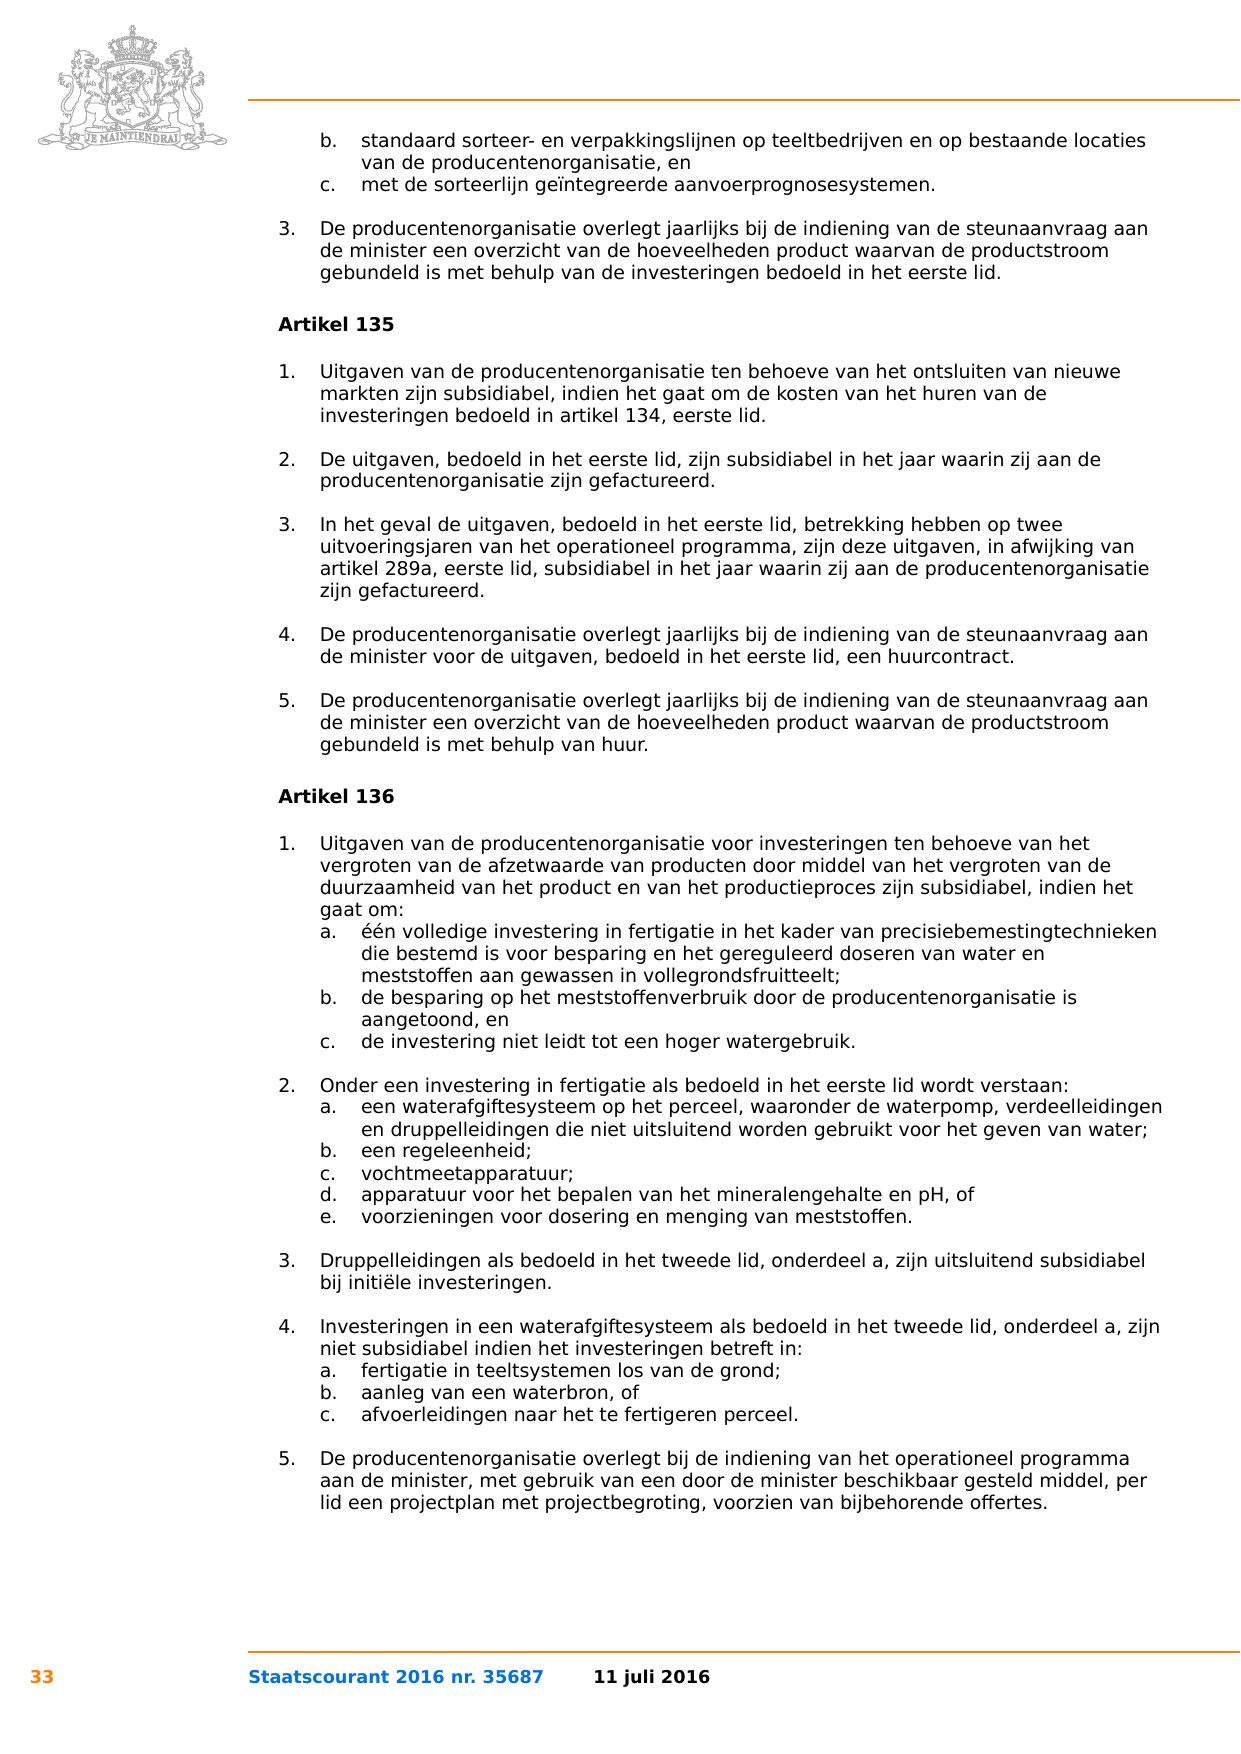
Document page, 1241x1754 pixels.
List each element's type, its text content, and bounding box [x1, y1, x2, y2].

text 3. De producentenorganisatie overlegt jaarlijks bij de indiening van de steunaanvraag aan de minister een overzicht van de hoeveelheden product waarvan de productstroom gebundeld is met behulp van de investeringen bedoeld in het eerste lid. [278, 218, 1163, 284]
text b. standaard sorteer- en verpakkingslijnen op teeltbedrijven en op bestaande locaties van de producentenorganisatie, en [319, 130, 1163, 174]
picture [38, 25, 227, 150]
text 4. De producentenorganisatie overlegt jaarlijks bij de indiening van de steunaanvraag aan de minister voor de uitgaven, bedoeld in het eerste lid, een huurcontract. [278, 624, 1163, 668]
text 1. Uitgaven van de producentenorganisatie voor investeringen ten behoeve van het vergroten van de afzetwaarde van producten door middel van het vergroten van de duurzaamheid van het product en van het productieproces zijn subsidiabel, indien het gaat om: [278, 833, 1163, 921]
text b. aanleg van een waterbron, of [319, 1382, 1163, 1404]
text d. apparatuur voor het bepalen van het mineralengehalte en pH, of [319, 1184, 1163, 1206]
text b. een regeleenheid; [319, 1140, 1163, 1162]
text 2. Onder een investering in fertigatie als bedoeld in het eerste lid wordt verstaan: [278, 1074, 1163, 1096]
text 3. In het geval de uitgaven, bedoeld in het eerste lid, betrekking hebben op twee uitvoeringsjaren van het operationeel programma, zijn deze uitgaven, in afwijking van artikel 289a, eerste lid, subsidiabel in het jaar waarin zij aan de producentenorganisatie zijn gefactureerd. [278, 514, 1163, 602]
text a. een waterafgiftesysteem op het perceel, waaronder de waterpomp, verdeelleidingen en druppelleidingen die niet uitsluitend worden gebruikt voor het geven van water; [319, 1096, 1163, 1140]
text 5. De producentenorganisatie overlegt jaarlijks bij de indiening van de steunaanvraag aan de minister een overzicht van de hoeveelheden product waarvan de productstroom gebundeld is met behulp van huur. [278, 690, 1163, 756]
text 4. Investeringen in een waterafgiftesysteem als bedoeld in het tweede lid, onderdeel a, zijn niet subsidiabel indien het investeringen betreft in: [278, 1316, 1163, 1360]
text 2. De uitgaven, bedoeld in het eerste lid, zijn subsidiabel in het jaar waarin zij aan de producentenorganisatie zijn gefactureerd. [278, 448, 1163, 492]
text 1. Uitgaven van de producentenorganisatie ten behoeve van het ontsluiten van nieuwe markten zijn subsidiabel, indien het gaat om de kosten van het huren van de investeringen bedoeld in artikel 134, eerste lid. [278, 361, 1163, 427]
text a. één volledige investering in fertigatie in het kader van precisiebemestingtechnieken die bestemd is voor besparing en het gereguleerd doseren van water en meststoffen aan gewassen in vollegrondsfruitteelt; [319, 921, 1163, 987]
text e. voorzieningen voor dosering en menging van meststoffen. [319, 1206, 1163, 1228]
subtitle Artikel 136 [278, 786, 1163, 808]
text c. afvoerleidingen naar het te fertigeren perceel. [319, 1404, 1163, 1426]
text 3. Druppelleidingen als bedoeld in het tweede lid, onderdeel a, zijn uitsluitend subsidiabel bij initiële investeringen. [278, 1250, 1163, 1294]
text c. vochtmeetapparatuur; [319, 1162, 1163, 1184]
subtitle Artikel 135 [278, 314, 1163, 336]
text c. met de sorteerlijn geïntegreerde aanvoerprognosesystemen. [319, 174, 1163, 196]
text b. de besparing op het meststoffenverbruik door de producentenorganisatie is aangetoond, en [319, 987, 1163, 1031]
text 5. De producentenorganisatie overlegt bij de indiening van het operationeel programma aan de minister, met gebruik van een door de minister beschikbaar gesteld middel, per lid een projectplan met projectbegroting, voorzien van bijbehorende offertes. [278, 1448, 1163, 1514]
text c. de investering niet leidt tot een hoger watergebruik. [319, 1031, 1163, 1053]
text a. fertigatie in teeltsystemen los van de grond; [319, 1360, 1163, 1382]
